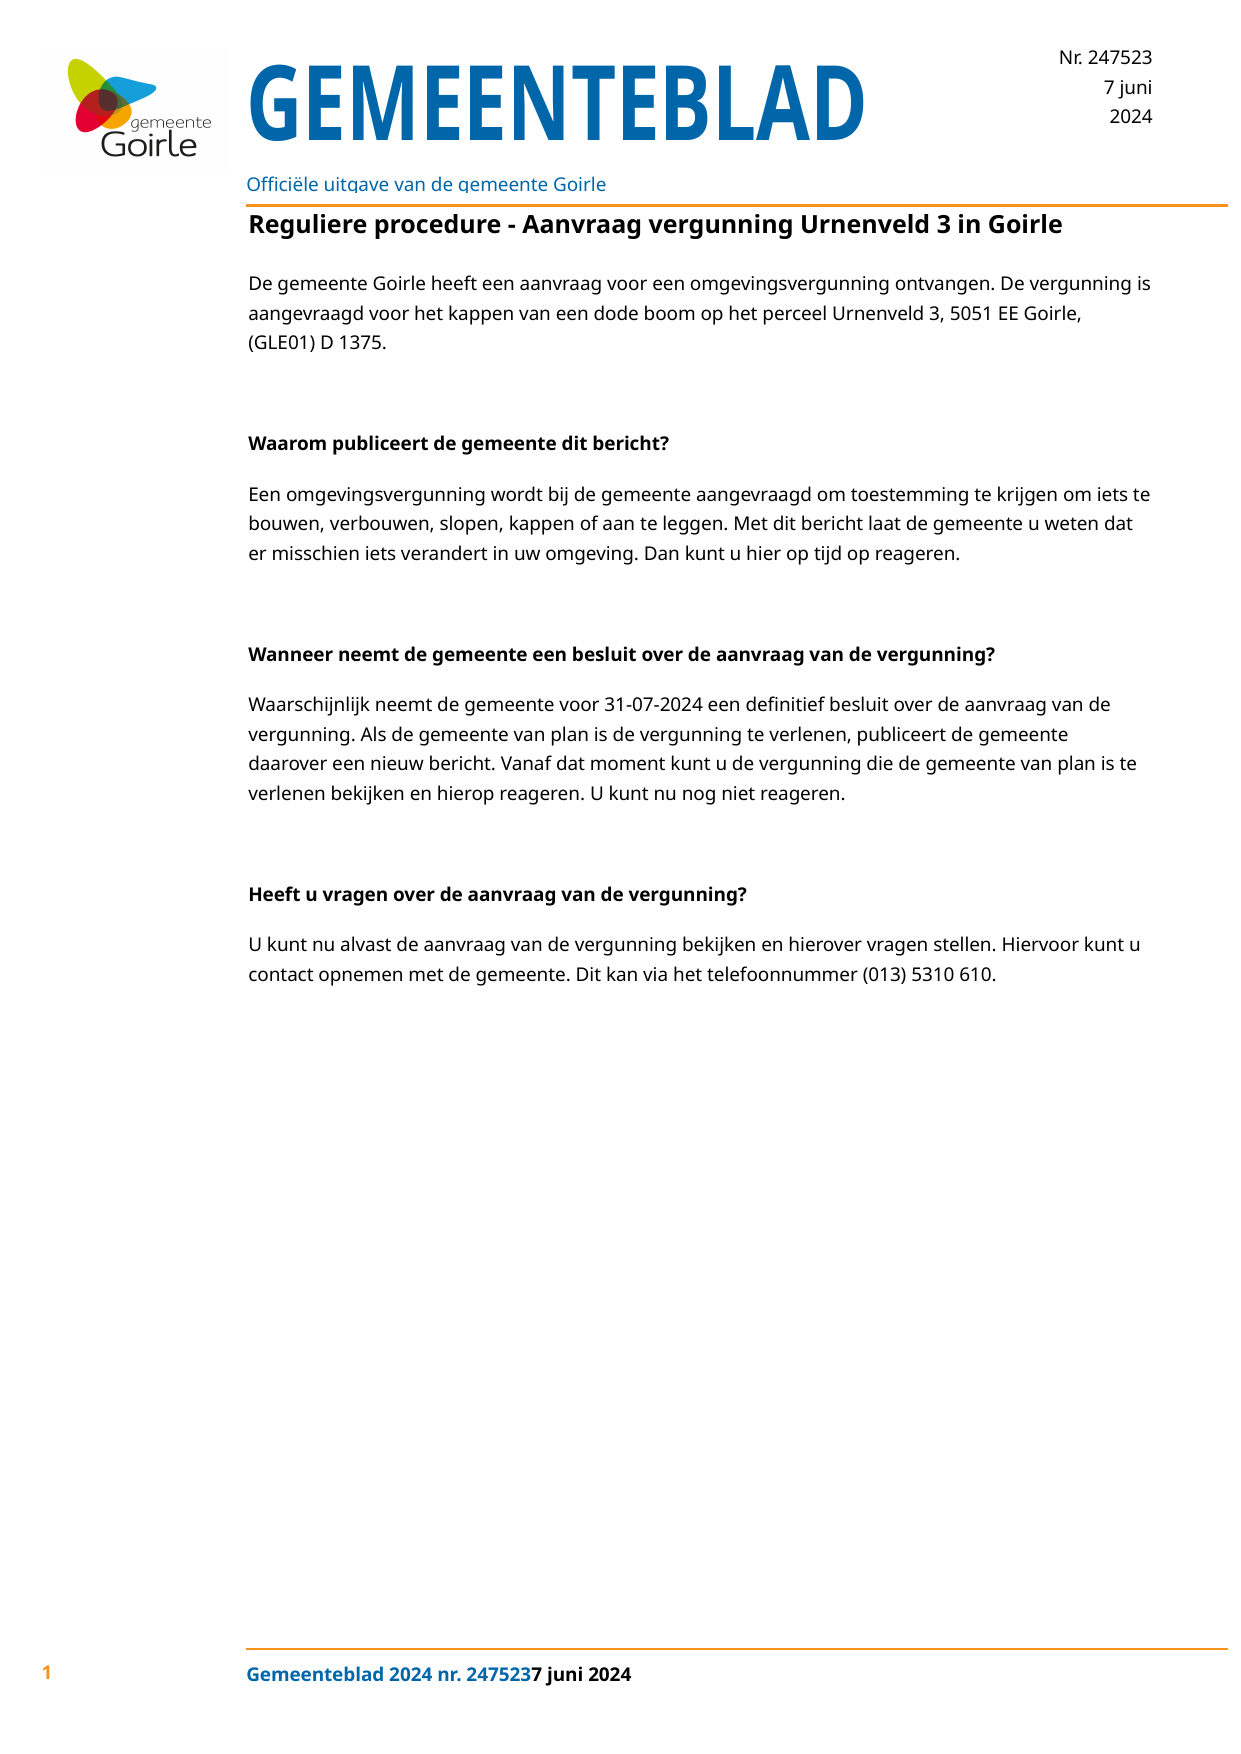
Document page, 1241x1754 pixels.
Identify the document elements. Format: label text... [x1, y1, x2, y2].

text De gemeente Goirle heeft een aanvraag voor een omgevingsvergunning ontvangen. De vergunning is aangevraagd voor het kappen van een dode boom op het perceel Urnenveld 3, 5051 EE Goirle, (GLE01) D 1375. [248, 270, 1152, 355]
picture [41, 47, 231, 172]
text Een omgevingsvergunning wordt bij de gemeente aangevraagd om toestemming te krijgen om iets te bouwen, verbouwen, slopen, kappen of aan te leggen. Met dit bericht laat de gemeente u weten dat er misschien iets verandert in uw omgeving. Dan kunt u hier op tijd op reageren. [248, 481, 1152, 566]
text Reguliere procedure - Aanvraag vergunning Urnenveld 3 in Goirle [248, 207, 1152, 241]
text Heeft u vragen over de aanvraag van de vergunning? [248, 881, 1152, 906]
text U kunt nu alvast de aanvraag van de vergunning bekijken en hierover vragen stellen. Hiervoor kunt u contact opnemen met de gemeente. Dit kan via het telefoonnummer (013) 5310 610. [248, 931, 1152, 986]
text Wanneer neemt de gemeente een besluit over de aanvraag van de vergunning? [248, 641, 1152, 666]
text Waarschijnlijk neemt de gemeente voor 31-07-2024 een definitief besluit over de aanvraag van de vergunning. Als de gemeente van plan is de vergunning te verlenen, publiceert de gemeente daarover een nieuw bericht. Vanaf dat moment kunt u de vergunning die de gemeente van plan is te verlenen bekijken en hierop reageren. U kunt nu nog niet reageren. [248, 691, 1152, 806]
text Waarom publiceert de gemeente dit bericht? [248, 430, 1152, 456]
